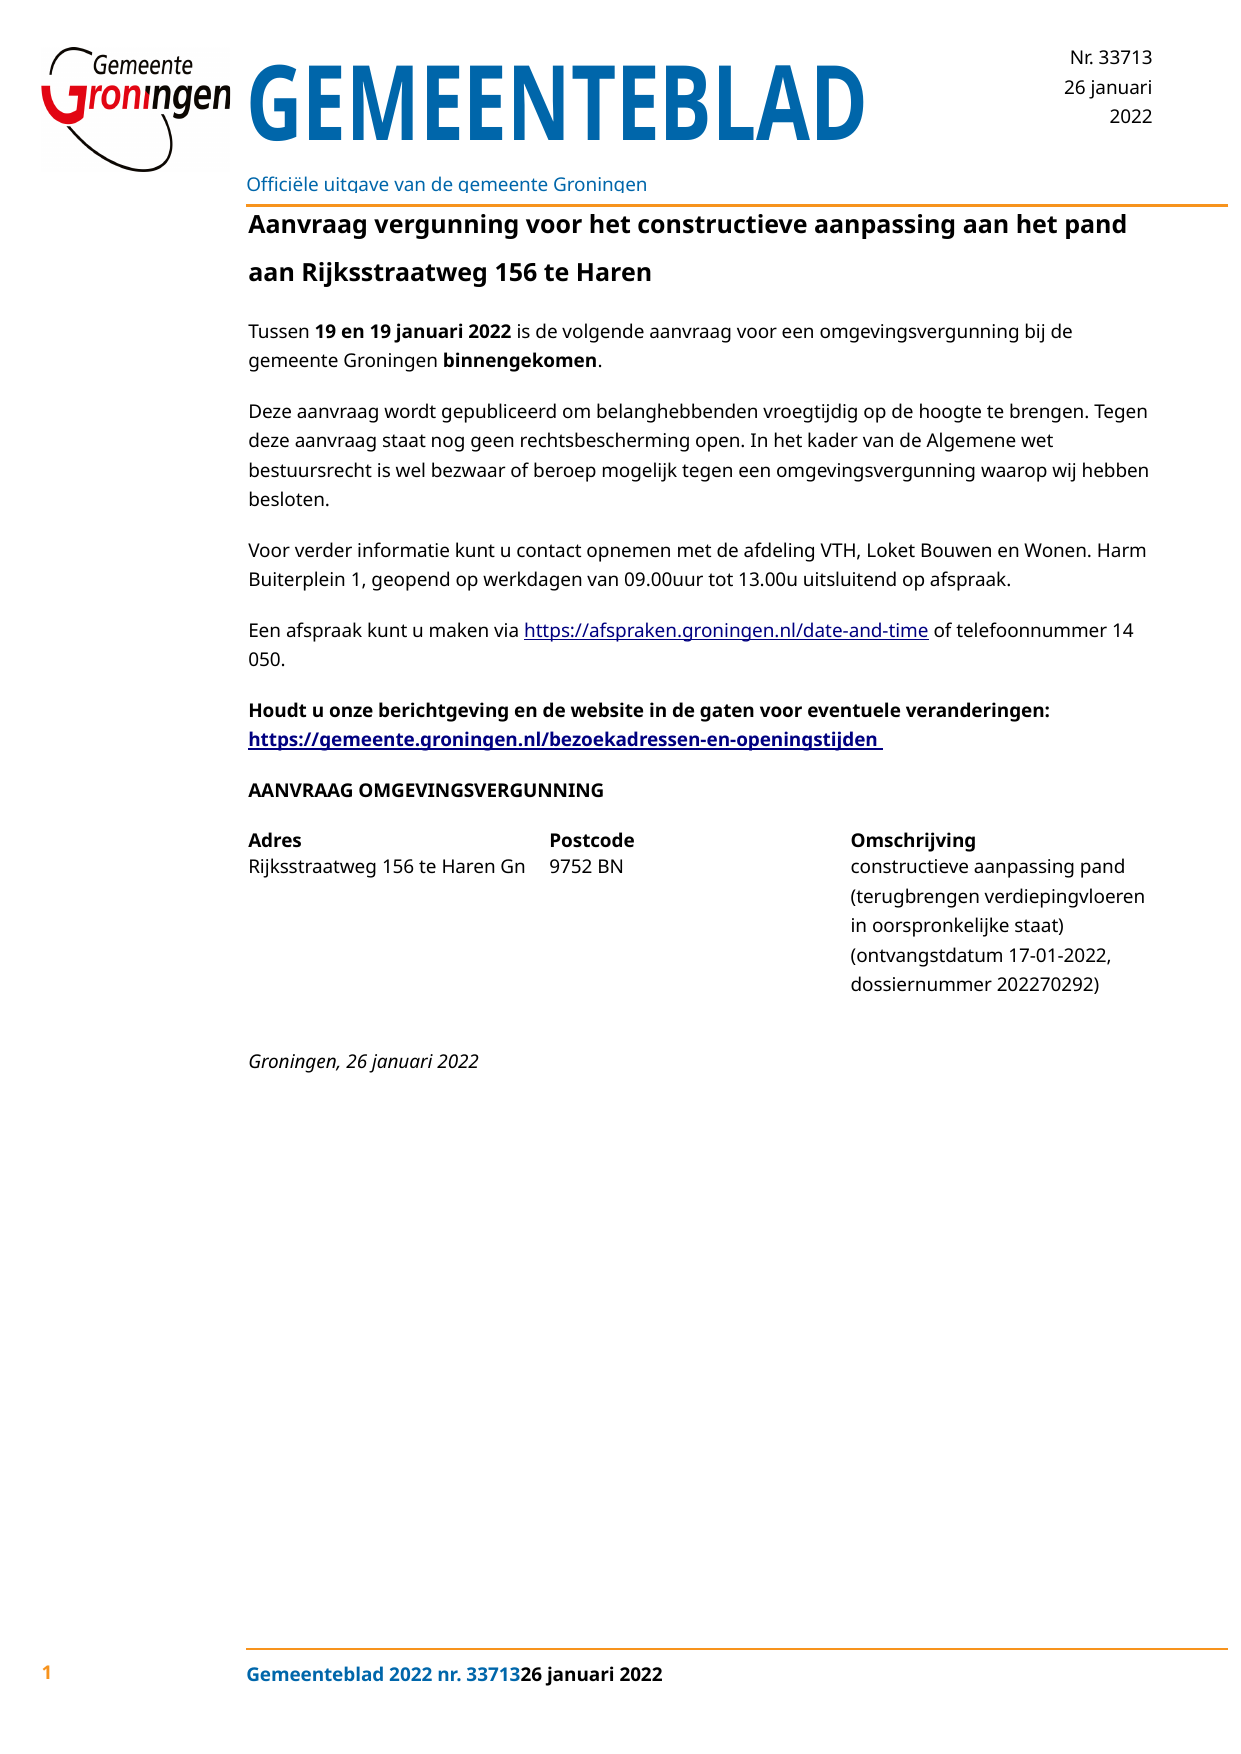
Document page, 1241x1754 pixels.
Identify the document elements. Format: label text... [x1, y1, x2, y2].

text Deze aanvraag wordt gepubliceerd om belanghebbenden vroegtijdig op de hoogte te brengen. Tegen deze aanvraag staat nog geen rechtsbescherming open. In het kader van de Algemene wet bestuursrecht is wel bezwaar of beroep mogelijk tegen een omgevingsvergunning waarop wij hebben besloten. [248, 398, 1152, 512]
text AANVRAAG OMGEVINGSVERGUNNING [248, 777, 1152, 803]
text Houdt u onze berichtgeving en de website in de gaten voor eventuele veranderingen: https://gemeente.groningen.nl/bezoekadressen-en-openingstijden [248, 697, 1152, 752]
table_header Postcode [549, 828, 850, 853]
table_cell 9752 BN [549, 853, 850, 997]
text Een afspraak kunt u maken via https://afspraken.groningen.nl/date-and-time of telefoonnummer 14 050. [248, 617, 1152, 672]
text Aanvraag vergunning voor het constructieve aanpassing aan het pand aan Rijksstraatweg 156 te Haren [248, 207, 1152, 288]
text Voor verder informatie kunt u contact opnemen met de afdeling VTH, Loket Bouwen en Wonen. Harm Buiterplein 1, geopend op werkdagen van 09.00uur tot 13.00u uitsluitend op afspraak. [248, 537, 1152, 592]
table_cell Rijksstraatweg 156 te Haren Gn [248, 853, 549, 997]
picture [41, 47, 231, 172]
table_header Adres [248, 828, 549, 853]
text Groningen, 26 januari 2022 [248, 1048, 1152, 1074]
table_header Omschrijving [850, 828, 1152, 853]
text Tussen 19 en 19 januari 2022 is de volgende aanvraag voor een omgevingsvergunning bij de gemeente Groningen binnengekomen. [248, 318, 1152, 373]
table_cell constructieve aanpassing pand (terugbrengen verdiepingvloeren in oorspronkelijke staat) (ontvangstdatum 17-01-2022, dossiernummer 202270292) [850, 853, 1152, 997]
